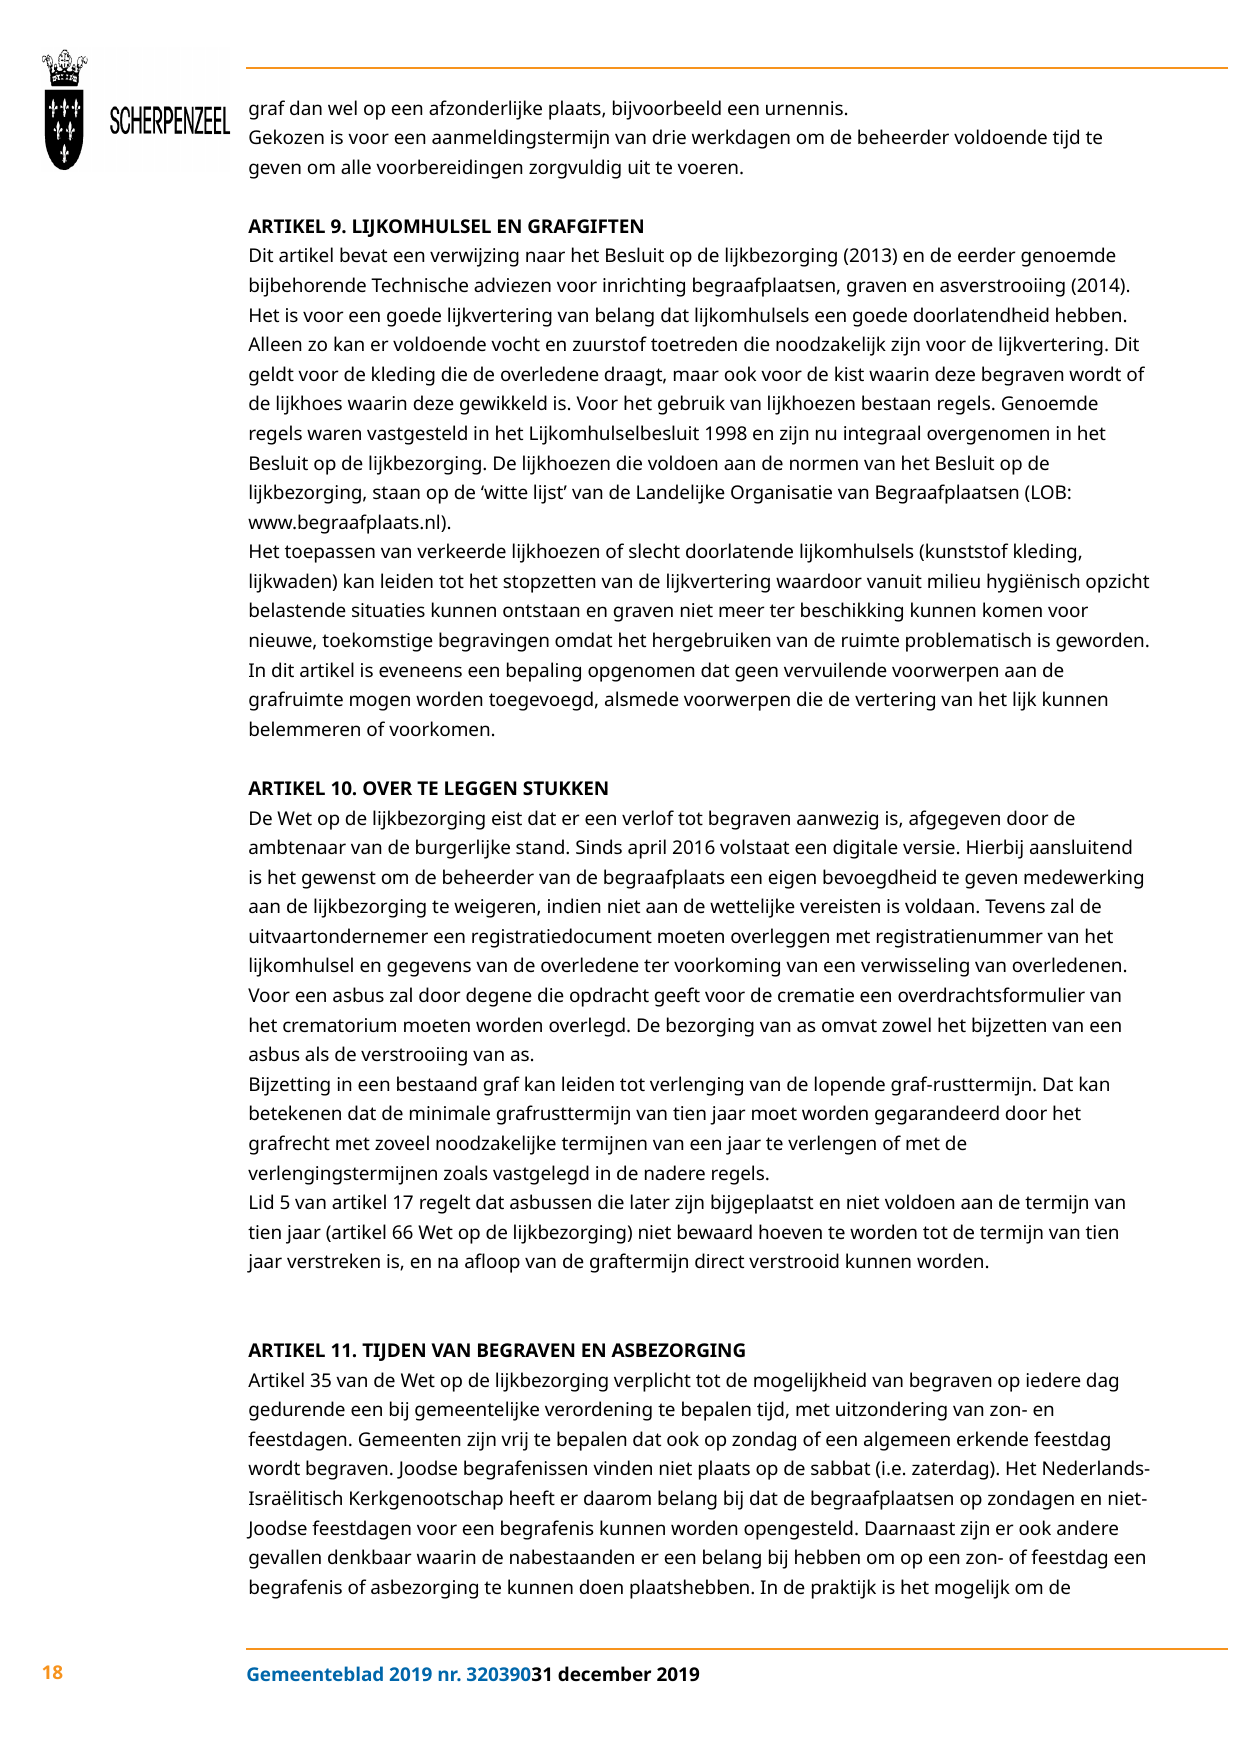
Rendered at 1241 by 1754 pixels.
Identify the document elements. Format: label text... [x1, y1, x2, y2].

text Dit artikel bevat een verwijzing naar het Besluit op de lijkbezorging (2013) en de eerder genoemde bijbehorende Technische adviezen voor inrichting begraafplaatsen, graven en asverstrooiing (2014). Het is voor een goede lijkvertering van belang dat lijkomhulsels een goede doorlatendheid hebben. Alleen zo kan er voldoende vocht en zuurstof toetreden die noodzakelijk zijn voor de lijkvertering. Dit geldt voor de kleding die de overledene draagt, maar ook voor de kist waarin deze begraven wordt of de lijkhoes waarin deze gewikkeld is. Voor het gebruik van lijkhoezen bestaan regels. Genoemde regels waren vastgesteld in het Lijkomhulselbesluit 1998 en zijn nu integraal overgenomen in het Besluit op de lijkbezorging. De lijkhoezen die voldoen aan de normen van het Besluit op de lijkbezorging, staan op de ‘witte lijst’ van de Landelijke Organisatie van Begraafplaatsen (LOB: www.begraafplaats.nl). [248, 243, 1152, 535]
text Lid 5 van artikel 17 regelt dat asbussen die later zijn bijgeplaatst en niet voldoen aan de termijn van tien jaar (artikel 66 Wet op de lijkbezorging) niet bewaard hoeven te worden tot de termijn van tien jaar verstreken is, en na afloop van de graftermijn direct verstrooid kunnen worden. [248, 1189, 1152, 1274]
text ARTIKEL 11. TIJDEN VAN BEGRAVEN EN ASBEZORGING [248, 1337, 1152, 1363]
text ARTIKEL 9. LIJKOMHULSEL EN GRAFGIFTEN [248, 213, 1152, 239]
text Bijzetting in een bestaand graf kan leiden tot verlenging van de lopende graf-rusttermijn. Dat kan betekenen dat de minimale grafrusttermijn van tien jaar moet worden gegarandeerd door het grafrecht met zoveel noodzakelijke termijnen van een jaar te verlengen of met de verlengingstermijnen zoals vastgelegd in de nadere regels. [248, 1071, 1152, 1186]
text In dit artikel is eveneens een bepaling opgenomen dat geen vervuilende voorwerpen aan de grafruimte mogen worden toegevoegd, alsmede voorwerpen die de vertering van het lijk kunnen belemmeren of voorkomen. [248, 657, 1152, 742]
text Artikel 35 van de Wet op de lijkbezorging verplicht tot de mogelijkheid van begraven op iedere dag gedurende een bij gemeentelijke verordening te bepalen tijd, met uitzondering van zon- en feestdagen. Gemeenten zijn vrij te bepalen dat ook op zondag of een algemeen erkende feestdag wordt begraven. Joodse begrafenissen vinden niet plaats op de sabbat (i.e. zaterdag). Het Nederlands-Israëlitisch Kerkgenootschap heeft er daarom belang bij dat de begraafplaatsen op zondagen en niet-Joodse feestdagen voor een begrafenis kunnen worden opengesteld. Daarnaast zijn er ook andere gevallen denkbaar waarin de nabestaanden er een belang bij hebben om op een zon- of feestdag een begrafenis of asbezorging te kunnen doen plaatshebben. In de praktijk is het mogelijk om de [248, 1367, 1152, 1600]
text Het toepassen van verkeerde lijkhoezen of slecht doorlatende lijkomhulsels (kunststof kleding, lijkwaden) kan leiden tot het stopzetten van de lijkvertering waardoor vanuit milieu hygiënisch opzicht belastende situaties kunnen ontstaan en graven niet meer ter beschikking kunnen komen voor nieuwe, toekomstige begravingen omdat het hergebruiken van de ruimte problematisch is geworden. [248, 538, 1152, 653]
text ARTIKEL 10. OVER TE LEGGEN STUKKEN [248, 775, 1152, 801]
text Voor een asbus zal door degene die opdracht geeft voor de crematie een overdrachtsformulier van het crematorium moeten worden overlegd. De bezorging van as omvat zowel het bijzetten van een asbus als de verstrooiing van as. [248, 982, 1152, 1067]
text Gekozen is voor een aanmeldingstermijn van drie werkdagen om de beheerder voldoende tijd te geven om alle voorbereidingen zorgvuldig uit te voeren. [248, 124, 1152, 180]
text De Wet op de lijkbezorging eist dat er een verlof tot begraven aanwezig is, afgegeven door de ambtenaar van de burgerlijke stand. Sinds april 2016 volstaat een digitale versie. Hierbij aansluitend is het gewenst om de beheerder van de begraafplaats een eigen bevoegdheid te geven medewerking aan de lijkbezorging te weigeren, indien niet aan de wettelijke vereisten is voldaan. Tevens zal de uitvaartondernemer een registratiedocument moeten overleggen met registratienummer van het lijkomhulsel en gegevens van de overledene ter voorkoming van een verwisseling van overledenen. [248, 805, 1152, 978]
text graf dan wel op een afzonderlijke plaats, bijvoorbeeld een urnennis. [248, 95, 1152, 121]
picture [41, 47, 231, 172]
